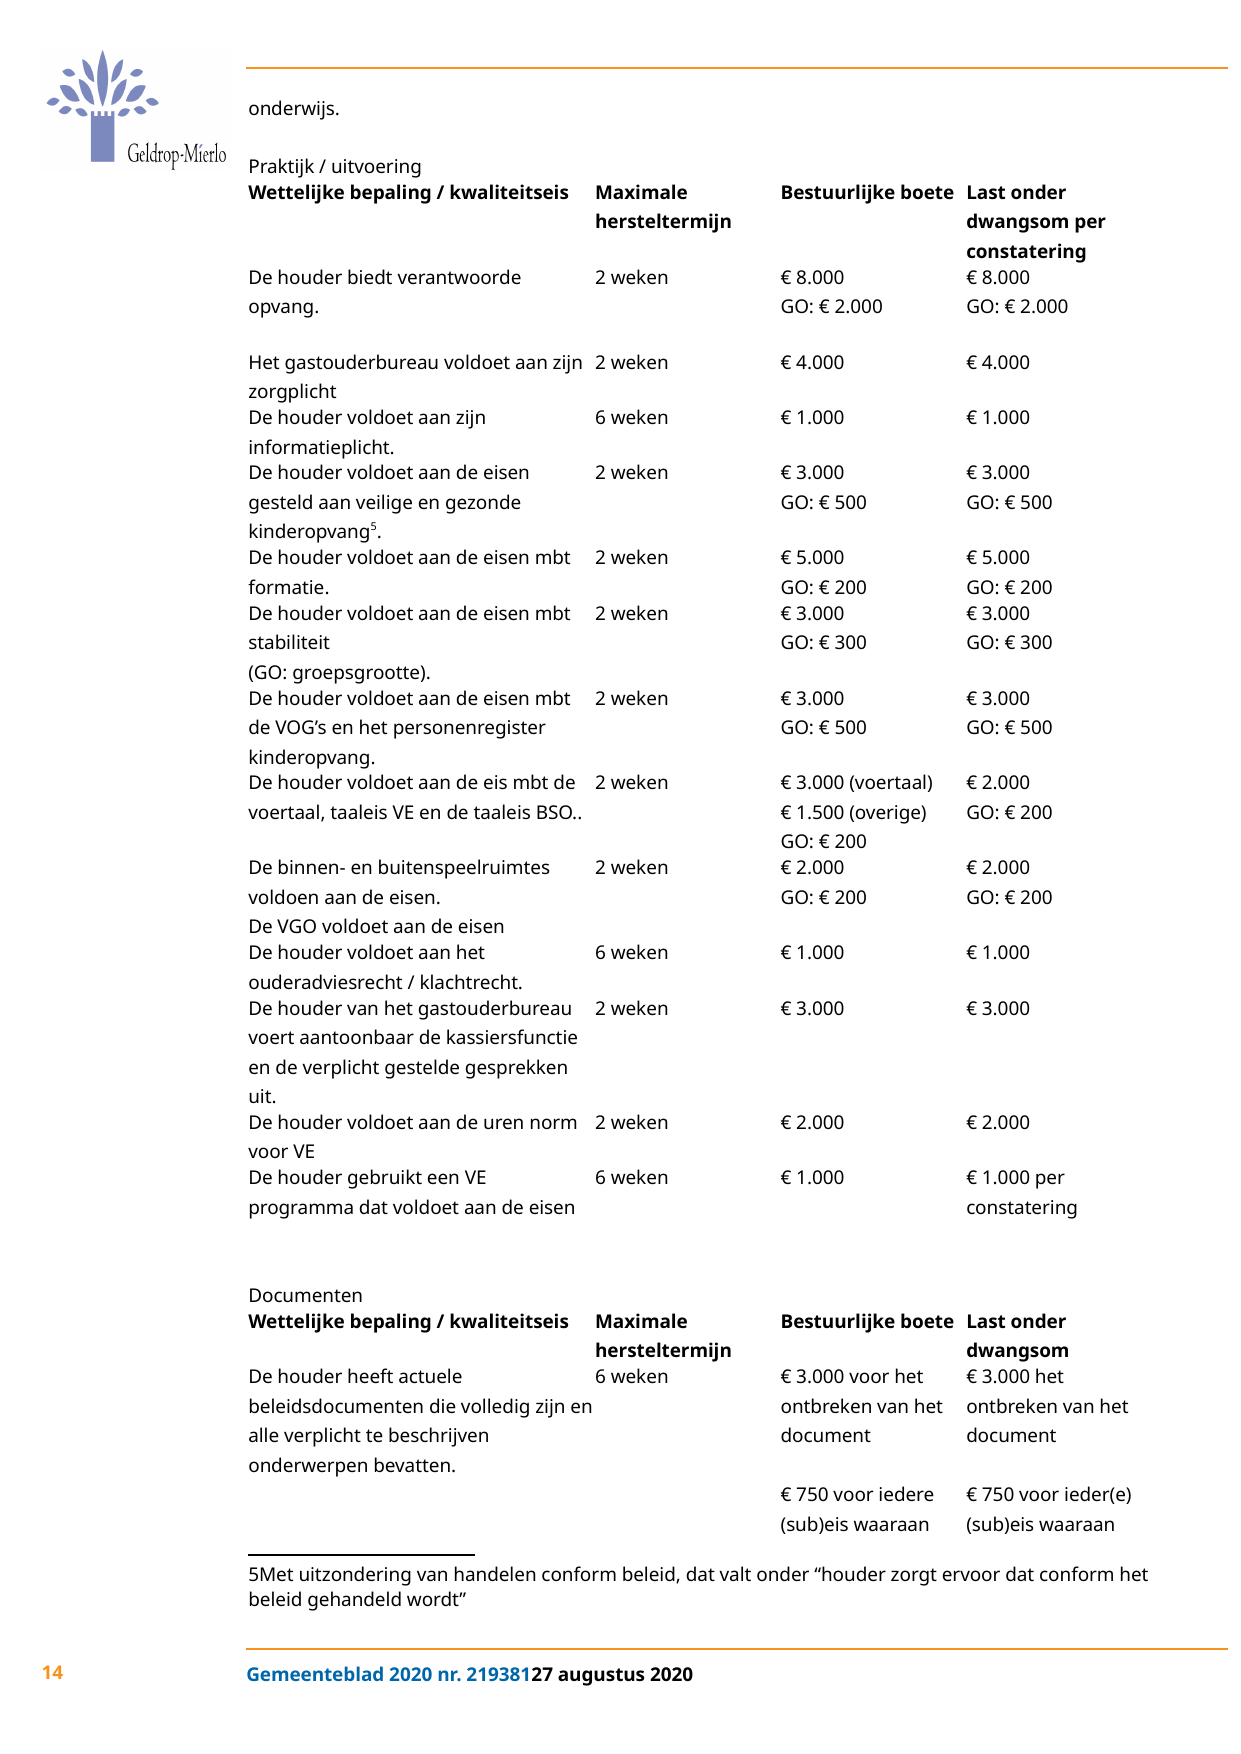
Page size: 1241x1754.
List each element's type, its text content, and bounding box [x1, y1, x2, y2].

table_cell € 3.000 voor het ontbreken van het document € 750 voor iedere (sub)eis waaraan [780, 1363, 966, 1537]
table_cell € 1.000 [966, 404, 1152, 459]
table_cell 2 weken [595, 264, 780, 349]
table_cell € 8.000 GO: € 2.000 [780, 264, 966, 349]
table_cell Bestuurlijke boete [780, 1308, 966, 1363]
picture [41, 47, 231, 172]
table_cell Last onder dwangsom [966, 1308, 1152, 1363]
table_header [966, 154, 1152, 179]
table_cell € 5.000 GO: € 200 [780, 545, 966, 600]
table_header [780, 1282, 966, 1308]
table_cell De houder voldoet aan de eis mbt de voertaal, taaleis VE en de taaleis BSO.. [248, 770, 595, 854]
table_header Documenten [248, 1282, 595, 1308]
table_cell € 3.000 GO: € 500 [780, 460, 966, 544]
table_cell € 2.000 [780, 1109, 966, 1164]
table_cell € 1.000 [780, 1165, 966, 1220]
table_cell € 4.000 [780, 349, 966, 404]
table_cell De houder van het gastouderbureau voert aantoonbaar de kassiersfunctie en de verplicht gestelde gesprekken uit. [248, 995, 595, 1109]
table_cell Wettelijke bepaling / kwaliteitseis [248, 179, 595, 264]
table_header [966, 1282, 1152, 1308]
table_cell onderwijs. [248, 95, 595, 121]
table_cell Het gastouderbureau voldoet aan zijn zorgplicht [248, 349, 595, 404]
table_cell € 2.000 [966, 1109, 1152, 1164]
table_cell € 3.000 GO: € 300 [780, 600, 966, 685]
table_cell 6 weken [595, 1165, 780, 1220]
table_cell € 2.000 GO: € 200 [966, 770, 1152, 854]
table_cell De houder voldoet aan de eisen gesteld aan veilige en gezonde kinderopvang. [248, 460, 595, 544]
table_cell De houder voldoet aan de eisen mbt stabiliteit (GO: groepsgrootte). [248, 600, 595, 685]
table_cell 6 weken [595, 1363, 780, 1537]
table_cell Bestuurlijke boete [780, 179, 966, 264]
table_cell De houder voldoet aan zijn informatieplicht. [248, 404, 595, 459]
table_cell [780, 95, 966, 121]
table_cell € 3.000 GO: € 500 [966, 460, 1152, 544]
table_cell De houder voldoet aan de uren norm voor VE [248, 1109, 595, 1164]
table_cell 2 weken [595, 600, 780, 685]
table_cell € 3.000 GO: € 500 [966, 685, 1152, 769]
table_cell € 4.000 [966, 349, 1152, 404]
table_header [780, 154, 966, 179]
table_header [595, 154, 780, 179]
table_cell 2 weken [595, 995, 780, 1109]
table_cell 2 weken [595, 855, 780, 939]
table_cell € 3.000 GO: € 300 [966, 600, 1152, 685]
table_cell Maximale hersteltermijn [595, 1308, 780, 1363]
table_cell € 5.000 GO: € 200 [966, 545, 1152, 600]
table_cell 2 weken [595, 349, 780, 404]
table_cell De houder biedt verantwoorde opvang. [248, 264, 595, 349]
table_cell Last onder dwangsom per constatering [966, 179, 1152, 264]
table_cell € 2.000 GO: € 200 [966, 855, 1152, 939]
table_cell 2 weken [595, 1109, 780, 1164]
table_cell De houder voldoet aan de eisen mbt formatie. [248, 545, 595, 600]
table_cell € 1.000 [966, 939, 1152, 995]
table_cell 2 weken [595, 685, 780, 769]
table_cell € 3.000 [966, 995, 1152, 1109]
table_cell € 1.000 [780, 939, 966, 995]
table_header [595, 1282, 780, 1308]
table_cell Maximale hersteltermijn [595, 179, 780, 264]
table_cell [595, 95, 780, 121]
table_cell 2 weken [595, 770, 780, 854]
table_cell € 8.000 GO: € 2.000 [966, 264, 1152, 349]
table_cell 2 weken [595, 460, 780, 544]
table_cell De houder heeft actuele beleidsdocumenten die volledig zijn en alle verplicht te beschrijven onderwerpen bevatten. [248, 1363, 595, 1537]
table_cell € 2.000 GO: € 200 [780, 855, 966, 939]
table_cell 6 weken [595, 939, 780, 995]
table_cell € 1.000 [780, 404, 966, 459]
table_header Praktijk / uitvoering [248, 154, 595, 179]
table_cell € 3.000 (voertaal) € 1.500 (overige) GO: € 200 [780, 770, 966, 854]
table_cell De houder voldoet aan de eisen mbt de VOG’s en het personenregister kinderopvang. [248, 685, 595, 769]
table_cell € 3.000 het ontbreken van het document € 750 voor ieder(e) (sub)eis waaraan [966, 1363, 1152, 1537]
table_cell [966, 95, 1152, 121]
table_cell 2 weken [595, 545, 780, 600]
table_cell € 1.000 per constatering [966, 1165, 1152, 1220]
table_cell De binnen- en buitenspeelruimtes voldoen aan de eisen. De VGO voldoet aan de eisen [248, 855, 595, 939]
table_cell 6 weken [595, 404, 780, 459]
table_cell € 3.000 [780, 995, 966, 1109]
table_cell De houder gebruikt een VE programma dat voldoet aan de eisen [248, 1165, 595, 1220]
table_cell De houder voldoet aan het ouderadviesrecht / klachtrecht. [248, 939, 595, 995]
table_cell Wettelijke bepaling / kwaliteitseis [248, 1308, 595, 1363]
table_cell € 3.000 GO: € 500 [780, 685, 966, 769]
